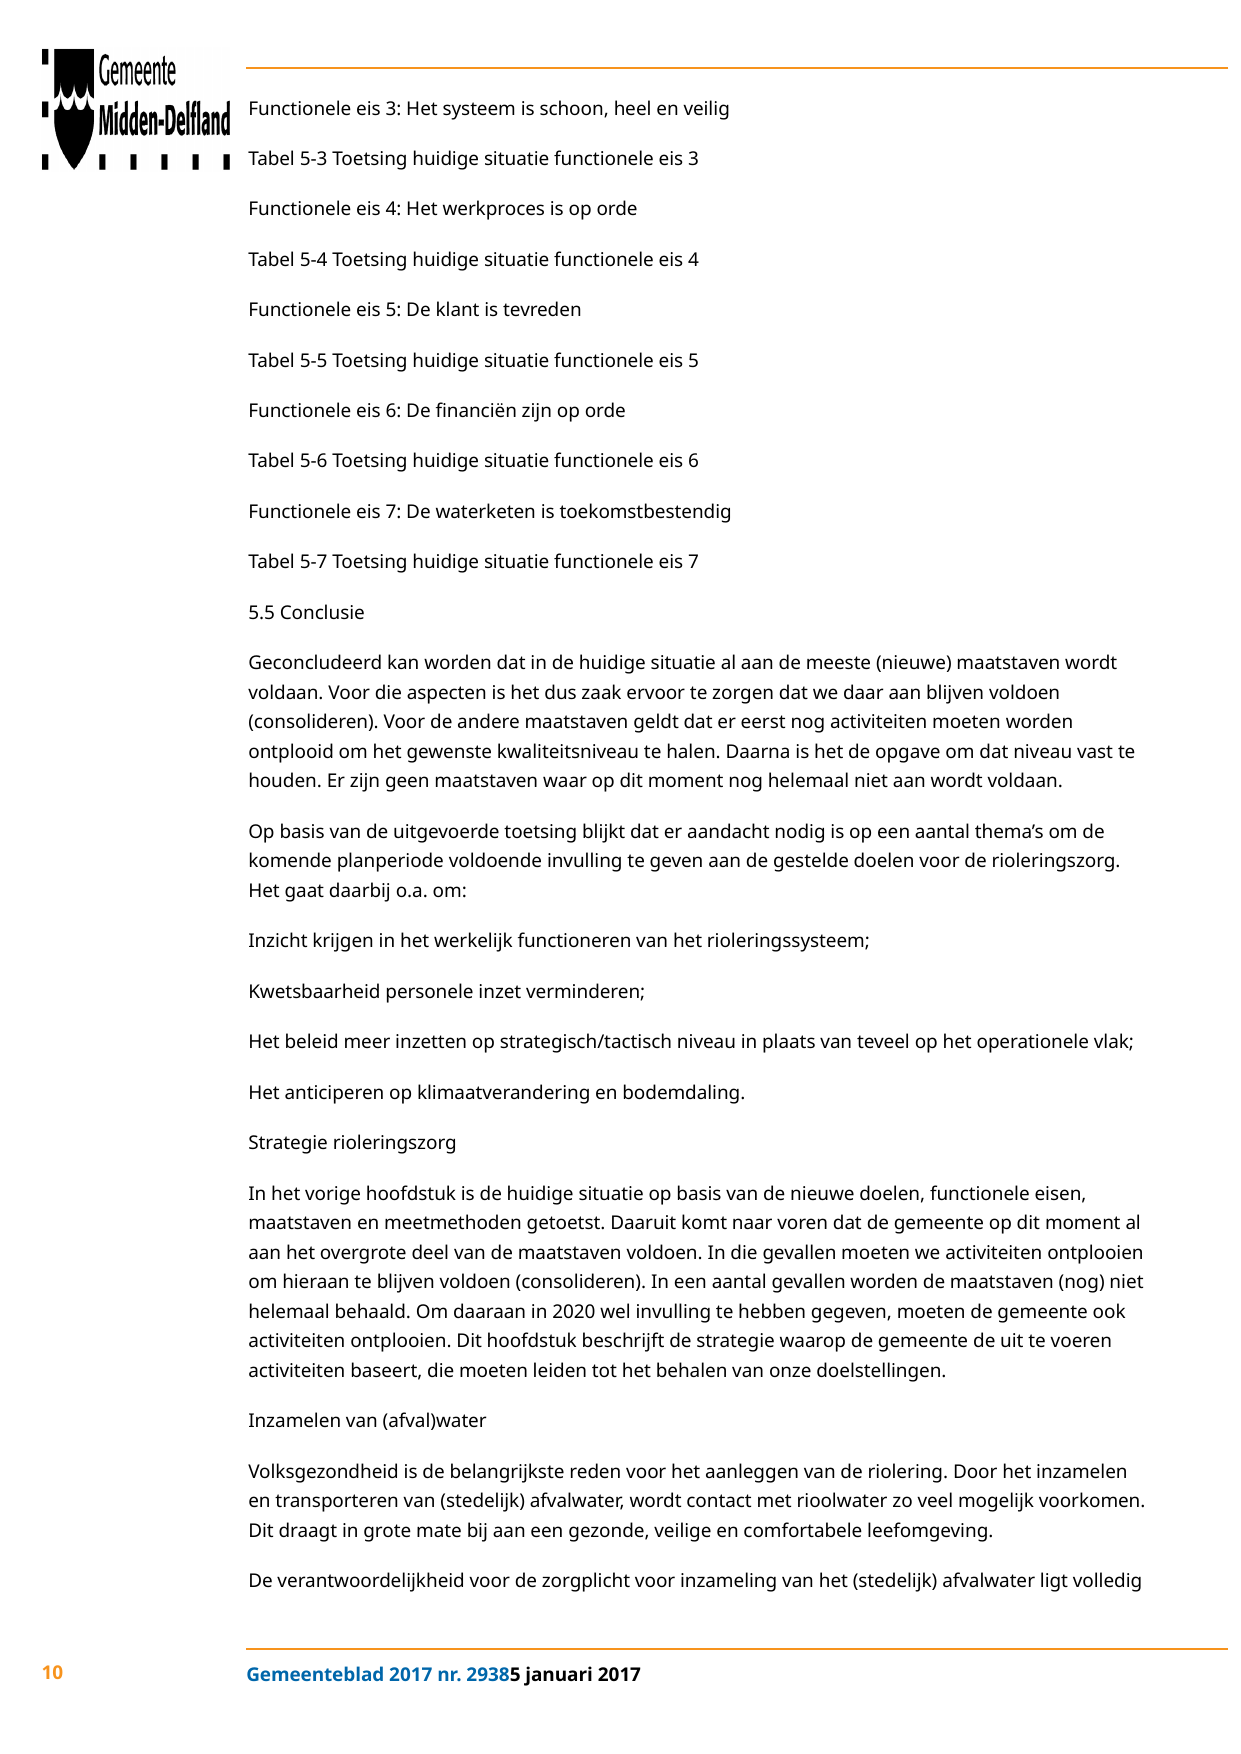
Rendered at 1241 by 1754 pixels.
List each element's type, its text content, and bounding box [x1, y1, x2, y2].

text Volksgezondheid is de belangrijkste reden voor het aanleggen van de riolering. Door het inzamelen en transporteren van (stedelijk) afvalwater, wordt contact met rioolwater zo veel mogelijk voorkomen. Dit draagt in grote mate bij aan een gezonde, veilige en comfortabele leefomgeving. [248, 1458, 1152, 1543]
picture [41, 47, 231, 172]
text Functionele eis 3: Het systeem is schoon, heel en veilig [248, 95, 1152, 121]
text Kwetsbaarheid personele inzet verminderen; [248, 978, 1152, 1004]
text 5.5 Conclusie [248, 599, 1152, 625]
text Tabel 5-7 Toetsing huidige situatie functionele eis 7 [248, 548, 1152, 574]
text Tabel 5-5 Toetsing huidige situatie functionele eis 5 [248, 347, 1152, 373]
text Tabel 5-4 Toetsing huidige situatie functionele eis 4 [248, 246, 1152, 272]
text Tabel 5-6 Toetsing huidige situatie functionele eis 6 [248, 448, 1152, 473]
text Geconcludeerd kan worden dat in de huidige situatie al aan de meeste (nieuwe) maatstaven wordt voldaan. Voor die aspecten is het dus zaak ervoor te zorgen dat we daar aan blijven voldoen (consolideren). Voor de andere maatstaven geldt dat er eerst nog activiteiten moeten worden ontplooid om het gewenste kwaliteitsniveau te halen. Daarna is het de opgave om dat niveau vast te houden. Er zijn geen maatstaven waar op dit moment nog helemaal niet aan wordt voldaan. [248, 649, 1152, 793]
text In het vorige hoofdstuk is de huidige situatie op basis van de nieuwe doelen, functionele eisen, maatstaven en meetmethoden getoetst. Daaruit komt naar voren dat de gemeente op dit moment al aan het overgrote deel van de maatstaven voldoen. In die gevallen moeten we activiteiten ontplooien om hieraan te blijven voldoen (consolideren). In een aantal gevallen worden de maatstaven (nog) niet helemaal behaald. Om daaraan in 2020 wel invulling te hebben gegeven, moeten de gemeente ook activiteiten ontplooien. Dit hoofdstuk beschrijft de strategie waarop de gemeente de uit te voeren activiteiten baseert, die moeten leiden tot het behalen van onze doelstellingen. [248, 1180, 1152, 1383]
text Het anticiperen op klimaatverandering en bodemdaling. [248, 1079, 1152, 1105]
text De verantwoordelijkheid voor de zorgplicht voor inzameling van het (stedelijk) afvalwater ligt volledig [248, 1568, 1152, 1593]
text Inzicht krijgen in het werkelijk functioneren van het rioleringssysteem; [248, 928, 1152, 953]
text Inzamelen van (afval)water [248, 1408, 1152, 1433]
text Het beleid meer inzetten op strategisch/tactisch niveau in plaats van teveel op het operationele vlak; [248, 1028, 1152, 1054]
text Functionele eis 7: De waterketen is toekomstbestendig [248, 498, 1152, 524]
text Tabel 5-3 Toetsing huidige situatie functionele eis 3 [248, 145, 1152, 171]
text Functionele eis 6: De financiën zijn op orde [248, 397, 1152, 423]
text Strategie rioleringszorg [248, 1129, 1152, 1155]
text Functionele eis 4: Het werkproces is op orde [248, 196, 1152, 221]
text Op basis van de uitgevoerde toetsing blijkt dat er aandacht nodig is op een aantal thema’s om de komende planperiode voldoende invulling te geven aan de gestelde doelen voor de rioleringszorg. Het gaat daarbij o.a. om: [248, 818, 1152, 903]
text Functionele eis 5: De klant is tevreden [248, 296, 1152, 322]
